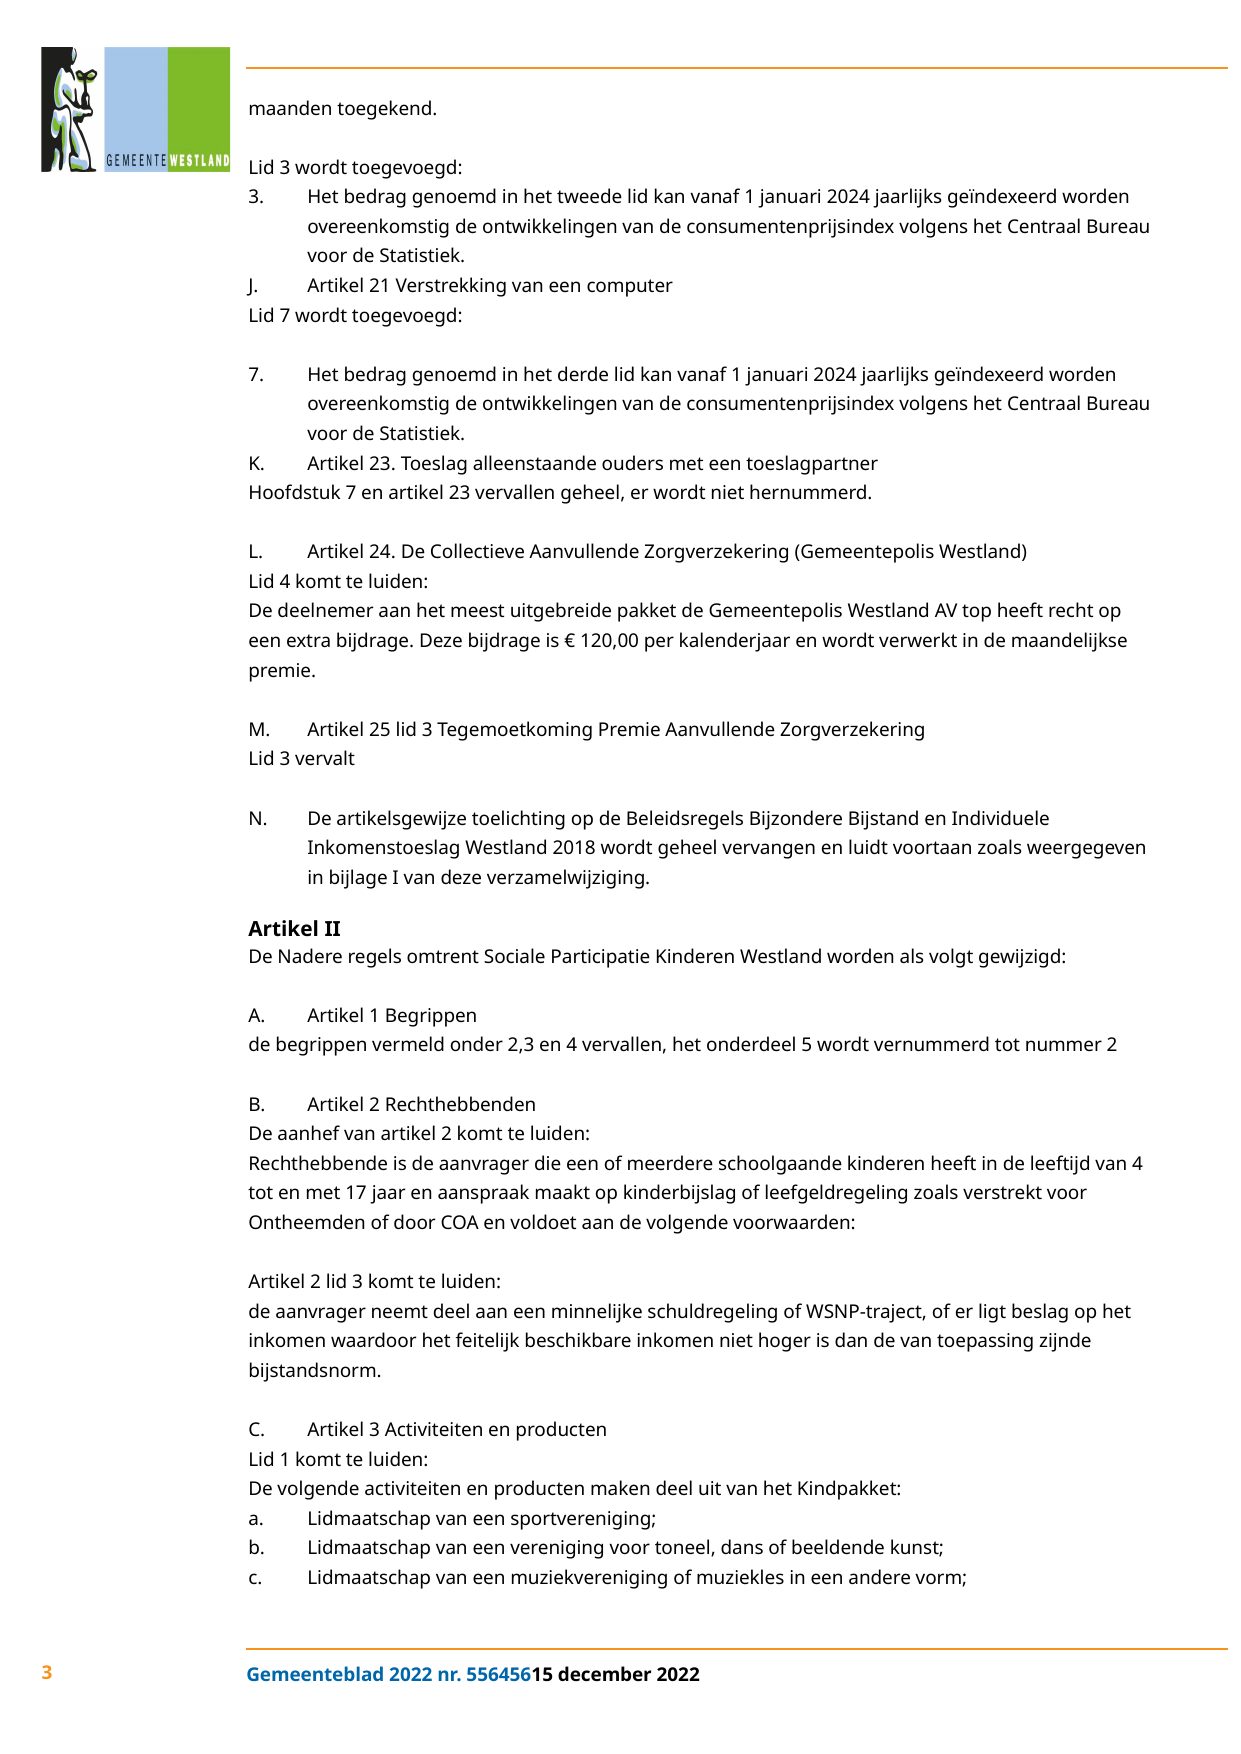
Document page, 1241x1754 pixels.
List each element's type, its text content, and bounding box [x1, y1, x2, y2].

list Artikel 24. De Collectieve Aanvullende Zorgverzekering (Gemeentepolis Westland) [248, 538, 1152, 564]
text Lid 3 wordt toegevoegd: [248, 154, 1152, 180]
text Lid 7 wordt toegevoegd: [248, 302, 1152, 328]
list Artikel 2 Rechthebbenden [248, 1091, 1152, 1116]
list Lidmaatschap van een sportvereniging; [248, 1505, 1152, 1531]
text Lid 1 komt te luiden: [248, 1446, 1152, 1471]
text maanden toegekend. [248, 95, 1152, 121]
list Artikel 23. Toeslag alleenstaande ouders met een toeslagpartner [248, 450, 1152, 476]
text De volgende activiteiten en producten maken deel uit van het Kindpakket: [248, 1475, 1152, 1501]
text de begrippen vermeld onder 2,3 en 4 vervallen, het onderdeel 5 wordt vernummerd tot nummer 2 [248, 1032, 1152, 1057]
text Rechthebbende is de aanvrager die een of meerdere schoolgaande kinderen heeft in de leeftijd van 4 tot en met 17 jaar en aanspraak maakt op kinderbijslag of leefgeldregeling zoals verstrekt voor Ontheemden of door COA en voldoet aan de volgende voorwaarden: [248, 1150, 1152, 1235]
list Artikel 21 Verstrekking van een computer [248, 272, 1152, 298]
list Het bedrag genoemd in het derde lid kan vanaf 1 januari 2024 jaarlijks geïndexeerd worden overeenkomstig de ontwikkelingen van de consumentenprijsindex volgens het Centraal Bureau voor de Statistiek. [248, 361, 1152, 446]
text Lid 4 komt te luiden: [248, 568, 1152, 594]
list Het bedrag genoemd in het tweede lid kan vanaf 1 januari 2024 jaarlijks geïndexeerd worden overeenkomstig de ontwikkelingen van de consumentenprijsindex volgens het Centraal Bureau voor de Statistiek. [248, 183, 1152, 268]
text De Nadere regels omtrent Sociale Participatie Kinderen Westland worden als volgt gewijzigd: [248, 943, 1152, 968]
text de aanvrager neemt deel aan een minnelijke schuldregeling of WSNP-traject, of er ligt beslag op het inkomen waardoor het feitelijk beschikbare inkomen niet hoger is dan de van toepassing zijnde bijstandsnorm. [248, 1298, 1152, 1383]
text Artikel 2 lid 3 komt te luiden: [248, 1268, 1152, 1294]
list Artikel 25 lid 3 Tegemoetkoming Premie Aanvullende Zorgverzekering [248, 716, 1152, 742]
list Artikel 1 Begrippen [248, 1002, 1152, 1028]
list Lidmaatschap van een vereniging voor toneel, dans of beeldende kunst; [248, 1534, 1152, 1560]
picture [41, 47, 231, 172]
text Hoofdstuk 7 en artikel 23 vervallen geheel, er wordt niet hernummerd. [248, 479, 1152, 505]
text Lid 3 vervalt [248, 746, 1152, 771]
list Artikel 3 Activiteiten en producten [248, 1416, 1152, 1442]
text De deelnemer aan het meest uitgebreide pakket de Gemeentepolis Westland AV top heeft recht op een extra bijdrage. Deze bijdrage is € 120,00 per kalenderjaar en wordt verwerkt in de maandelijkse premie. [248, 598, 1152, 683]
text De aanhef van artikel 2 komt te luiden: [248, 1120, 1152, 1146]
list De artikelsgewijze toelichting op de Beleidsregels Bijzondere Bijstand en Individuele Inkomenstoeslag Westland 2018 wordt geheel vervangen en luidt voortaan zoals weergegeven in bijlage I van deze verzamelwijziging. [248, 805, 1152, 890]
text Artikel II [248, 914, 1152, 943]
list Lidmaatschap van een muziekvereniging of muziekles in een andere vorm; [248, 1564, 1152, 1590]
